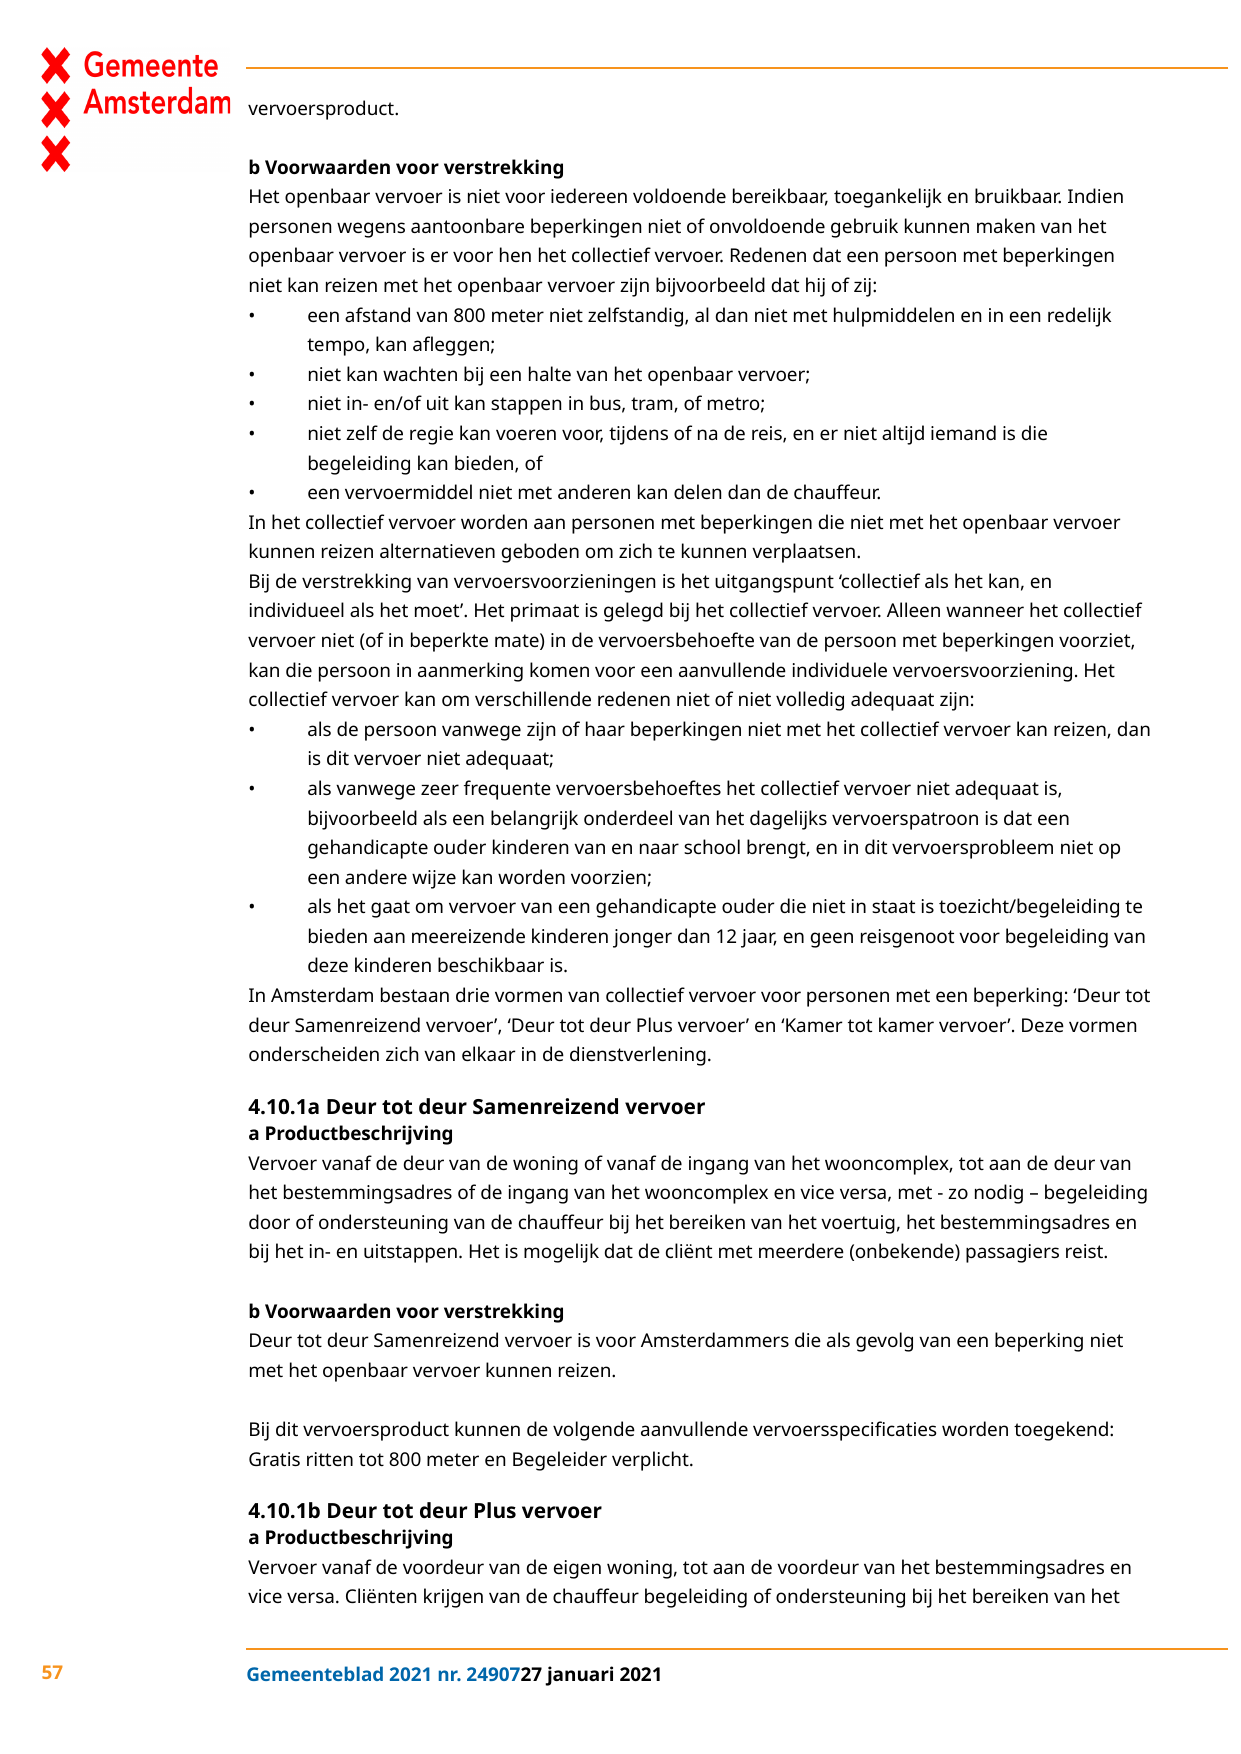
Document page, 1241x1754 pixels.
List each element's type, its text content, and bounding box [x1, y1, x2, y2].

list niet in- en/of uit kan stappen in bus, tram, of metro; [248, 391, 1152, 416]
list als de persoon vanwege zijn of haar beperkingen niet met het collectief vervoer kan reizen, dan is dit vervoer niet adequaat; [248, 716, 1152, 771]
list niet kan wachten bij een halte van het openbaar vervoer; [248, 361, 1152, 387]
text Deur tot deur Samenreizend vervoer is voor Amsterdammers die als gevolg van een beperking niet met het openbaar vervoer kunnen reizen. [248, 1327, 1152, 1383]
text b Voorwaarden voor verstrekking [248, 1298, 1152, 1323]
list niet zelf de regie kan voeren voor, tijdens of na de reis, en er niet altijd iemand is die begeleiding kan bieden, of [248, 420, 1152, 476]
list een vervoermiddel niet met anderen kan delen dan de chauffeur. [248, 479, 1152, 505]
text a Productbeschrijving [248, 1120, 1152, 1146]
text vervoersproduct. [248, 95, 1152, 121]
text Bij de verstrekking van vervoersvoorzieningen is het uitgangspunt ‘collectief als het kan, en individueel als het moet’. Het primaat is gelegd bij het collectief vervoer. Alleen wanneer het collectief vervoer niet (of in beperkte mate) in de vervoersbehoefte van de persoon met beperkingen voorziet, kan die persoon in aanmerking komen voor een aanvullende individuele vervoersvoorziening. Het collectief vervoer kan om verschillende redenen niet of niet volledig adequaat zijn: [248, 568, 1152, 712]
picture [41, 47, 231, 172]
text 4.10.1b Deur tot deur Plus vervoer [248, 1496, 1152, 1524]
text In Amsterdam bestaan drie vormen van collectief vervoer voor personen met een beperking: ‘Deur tot deur Samenreizend vervoer’, ‘Deur tot deur Plus vervoer’ en ‘Kamer tot kamer vervoer’. Deze vormen onderscheiden zich van elkaar in de dienstverlening. [248, 982, 1152, 1067]
list een afstand van 800 meter niet zelfstandig, al dan niet met hulpmiddelen en in een redelijk tempo, kan afleggen; [248, 302, 1152, 357]
list als vanwege zeer frequente vervoersbehoeftes het collectief vervoer niet adequaat is, bijvoorbeeld als een belangrijk onderdeel van het dagelijks vervoerspatroon is dat een gehandicapte ouder kinderen van en naar school brengt, en in dit vervoersprobleem niet op een andere wijze kan worden voorzien; [248, 775, 1152, 890]
text a Productbeschrijving [248, 1524, 1152, 1550]
text Het openbaar vervoer is niet voor iedereen voldoende bereikbaar, toegankelijk en bruikbaar. Indien personen wegens aantoonbare beperkingen niet of onvoldoende gebruik kunnen maken van het openbaar vervoer is er voor hen het collectief vervoer. Redenen dat een persoon met beperkingen niet kan reizen met het openbaar vervoer zijn bijvoorbeeld dat hij of zij: [248, 183, 1152, 298]
text In het collectief vervoer worden aan personen met beperkingen die niet met het openbaar vervoer kunnen reizen alternatieven geboden om zich te kunnen verplaatsen. [248, 509, 1152, 564]
list als het gaat om vervoer van een gehandicapte ouder die niet in staat is toezicht/begeleiding te bieden aan meereizende kinderen jonger dan 12 jaar, en geen reisgenoot voor begeleiding van deze kinderen beschikbaar is. [248, 893, 1152, 978]
text Vervoer vanaf de deur van de woning of vanaf de ingang van het wooncomplex, tot aan de deur van het bestemmingsadres of de ingang van het wooncomplex en vice versa, met - zo nodig – begeleiding door of ondersteuning van de chauffeur bij het bereiken van het voertuig, het bestemmingsadres en bij het in- en uitstappen. Het is mogelijk dat de cliënt met meerdere (onbekende) passagiers reist. [248, 1150, 1152, 1264]
text b Voorwaarden voor verstrekking [248, 154, 1152, 180]
text Vervoer vanaf de voordeur van de eigen woning, tot aan de voordeur van het bestemmingsadres en vice versa. Cliënten krijgen van de chauffeur begeleiding of ondersteuning bij het bereiken van het [248, 1554, 1152, 1609]
text 4.10.1a Deur tot deur Samenreizend vervoer [248, 1092, 1152, 1120]
text Bij dit vervoersproduct kunnen de volgende aanvullende vervoersspecificaties worden toegekend: Gratis ritten tot 800 meter en Begeleider verplicht. [248, 1416, 1152, 1471]
